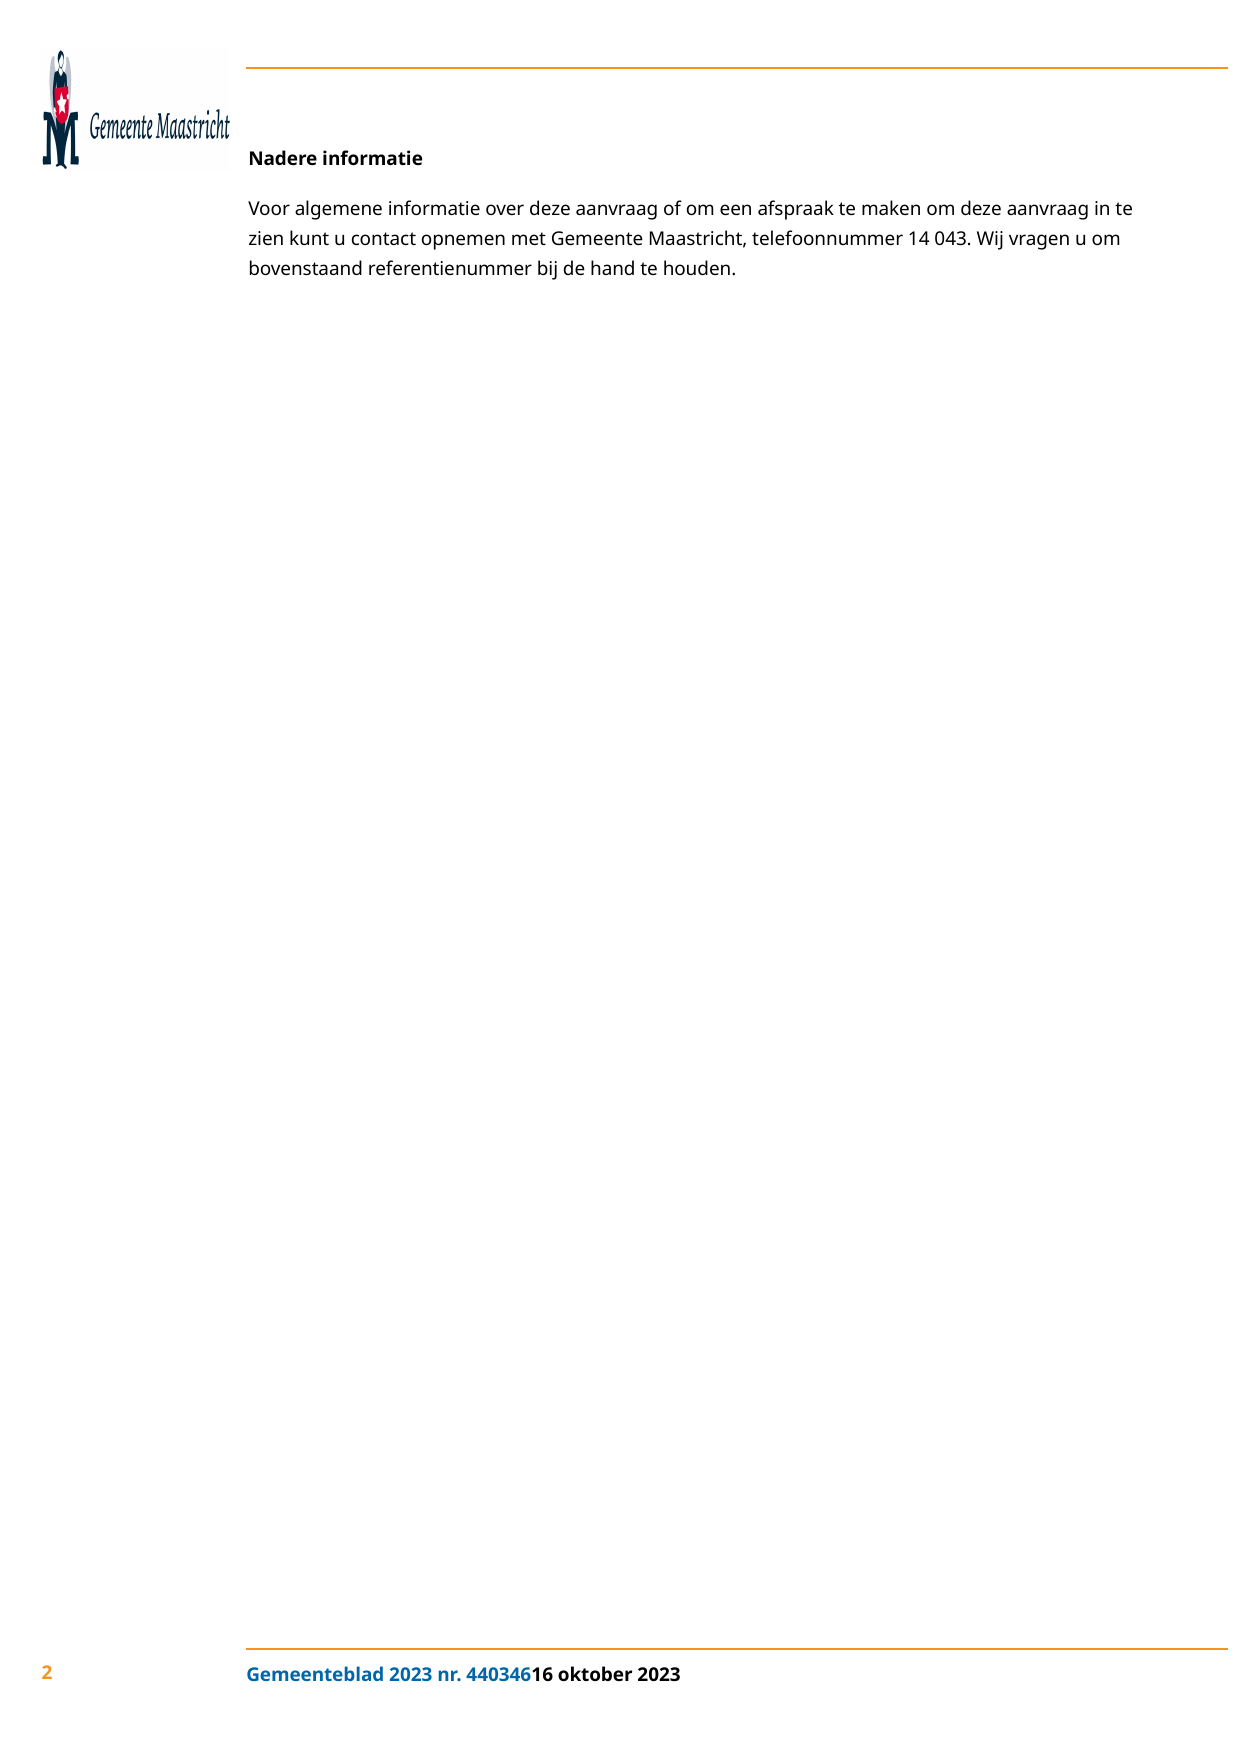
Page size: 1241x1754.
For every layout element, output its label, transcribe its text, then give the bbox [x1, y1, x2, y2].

picture [41, 47, 231, 172]
text Voor algemene informatie over deze aanvraag of om een afspraak te maken om deze aanvraag in te zien kunt u contact opnemen met Gemeente Maastricht, telefoonnummer 14 043. Wij vragen u om bovenstaand referentienummer bij de hand te houden. [248, 196, 1152, 281]
text Nadere informatie [248, 145, 1152, 171]
